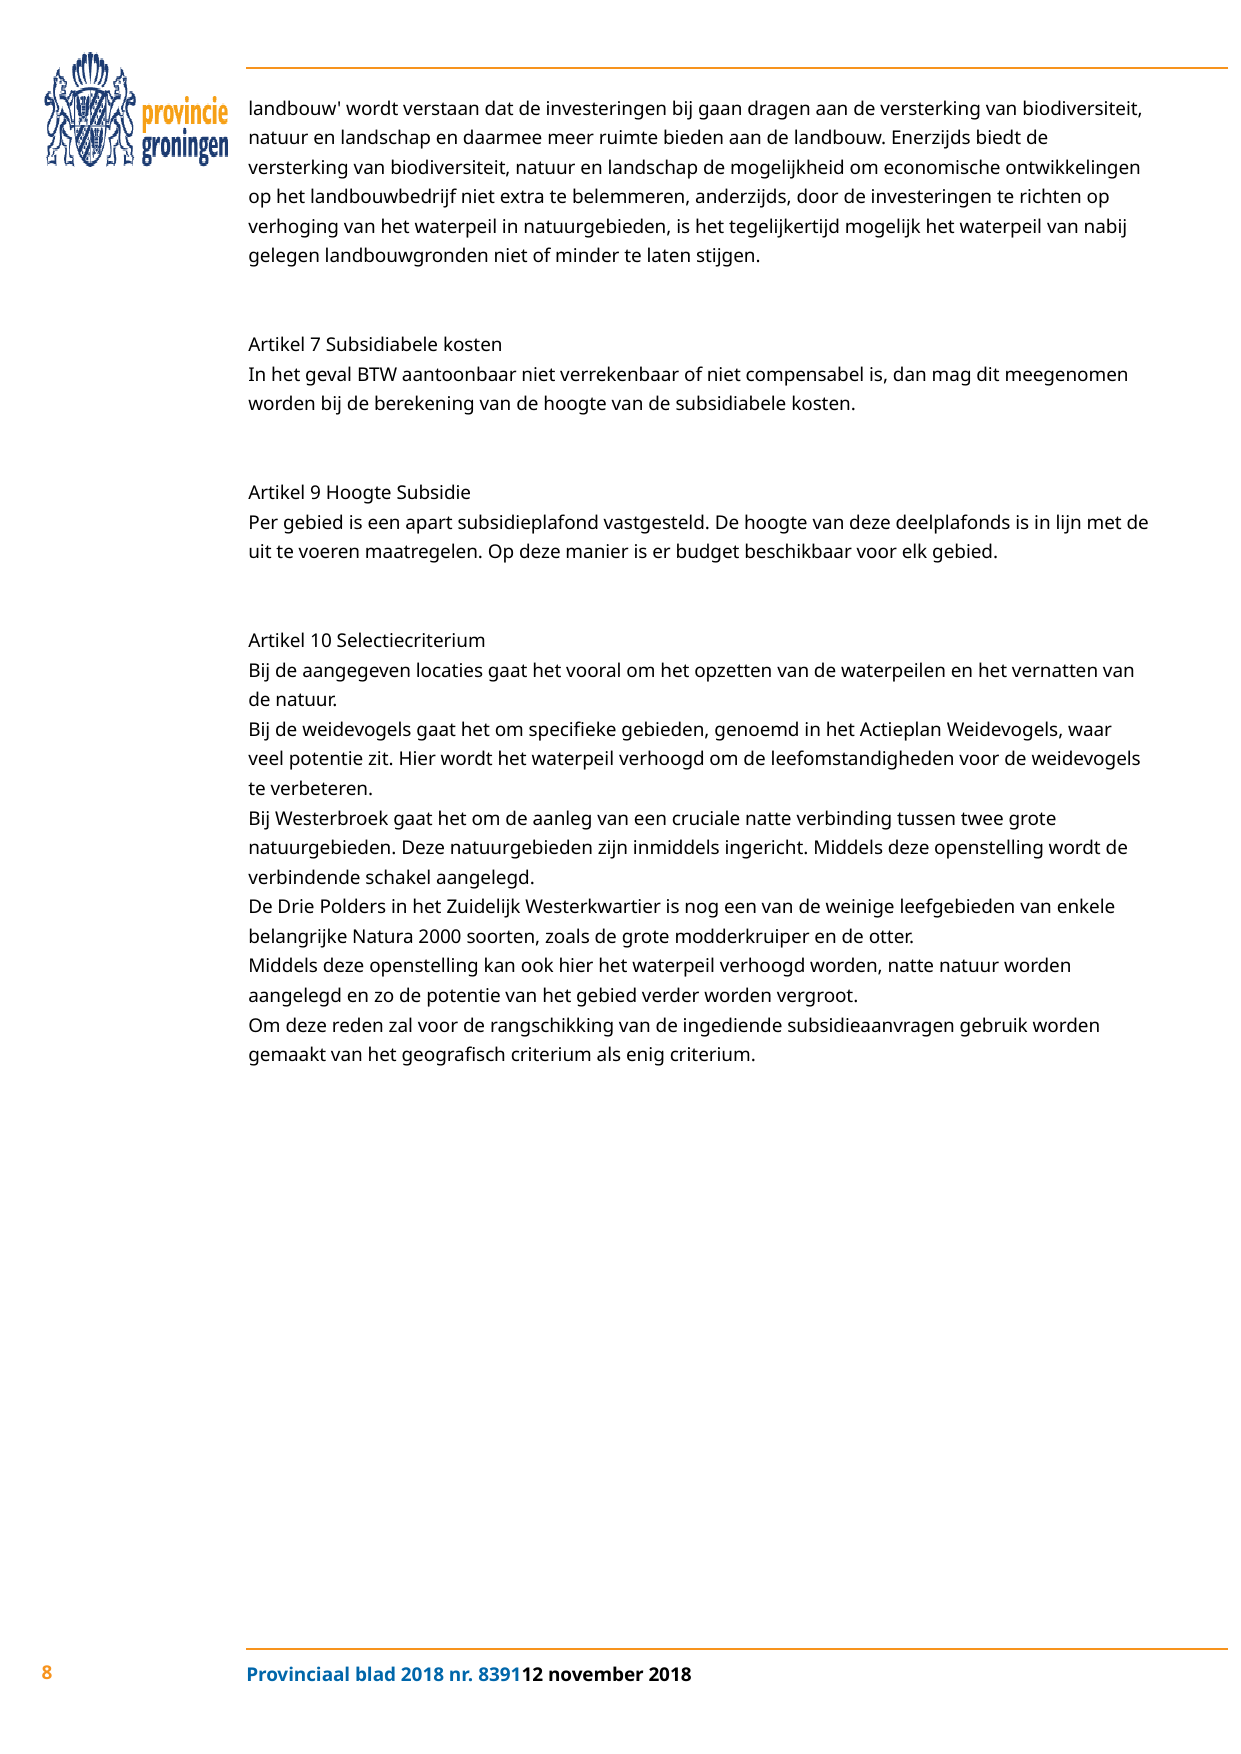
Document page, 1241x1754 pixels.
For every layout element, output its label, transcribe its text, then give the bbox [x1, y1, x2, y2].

text Artikel 10 Selectiecriterium [248, 627, 1152, 653]
text landbouw' wordt verstaan dat de investeringen bij gaan dragen aan de versterking van biodiversiteit, natuur en landschap en daarmee meer ruimte bieden aan de landbouw. Enerzijds biedt de versterking van biodiversiteit, natuur en landschap de mogelijkheid om economische ontwikkelingen op het landbouwbedrijf niet extra te belemmeren, anderzijds, door de investeringen te richten op verhoging van het waterpeil in natuurgebieden, is het tegelijkertijd mogelijk het waterpeil van nabij gelegen landbouwgronden niet of minder te laten stijgen. [248, 95, 1152, 268]
picture [41, 47, 231, 172]
text Om deze reden zal voor de rangschikking van de ingediende subsidieaanvragen gebruik worden gemaakt van het geografisch criterium als enig criterium. [248, 1012, 1152, 1067]
text De Drie Polders in het Zuidelijk Westerkwartier is nog een van de weinige leefgebieden van enkele belangrijke Natura 2000 soorten, zoals de grote modderkruiper en de otter. [248, 893, 1152, 949]
text Artikel 9 Hoogte Subsidie [248, 479, 1152, 505]
text Bij de aangegeven locaties gaat het vooral om het opzetten van de waterpeilen en het vernatten van de natuur. [248, 657, 1152, 712]
text In het geval BTW aantoonbaar niet verrekenbaar of niet compensabel is, dan mag dit meegenomen worden bij de berekening van de hoogte van de subsidiabele kosten. [248, 361, 1152, 416]
text Artikel 7 Subsidiabele kosten [248, 331, 1152, 357]
text Bij de weidevogels gaat het om specifieke gebieden, genoemd in het Actieplan Weidevogels, waar veel potentie zit. Hier wordt het waterpeil verhoogd om de leefomstandigheden voor de weidevogels te verbeteren. [248, 716, 1152, 801]
text Per gebied is een apart subsidieplafond vastgesteld. De hoogte van deze deelplafonds is in lijn met de uit te voeren maatregelen. Op deze manier is er budget beschikbaar voor elk gebied. [248, 509, 1152, 564]
text Middels deze openstelling kan ook hier het waterpeil verhoogd worden, natte natuur worden aangelegd en zo de potentie van het gebied verder worden vergroot. [248, 953, 1152, 1008]
text Bij Westerbroek gaat het om de aanleg van een cruciale natte verbinding tussen twee grote natuurgebieden. Deze natuurgebieden zijn inmiddels ingericht. Middels deze openstelling wordt de verbindende schakel aangelegd. [248, 805, 1152, 890]
